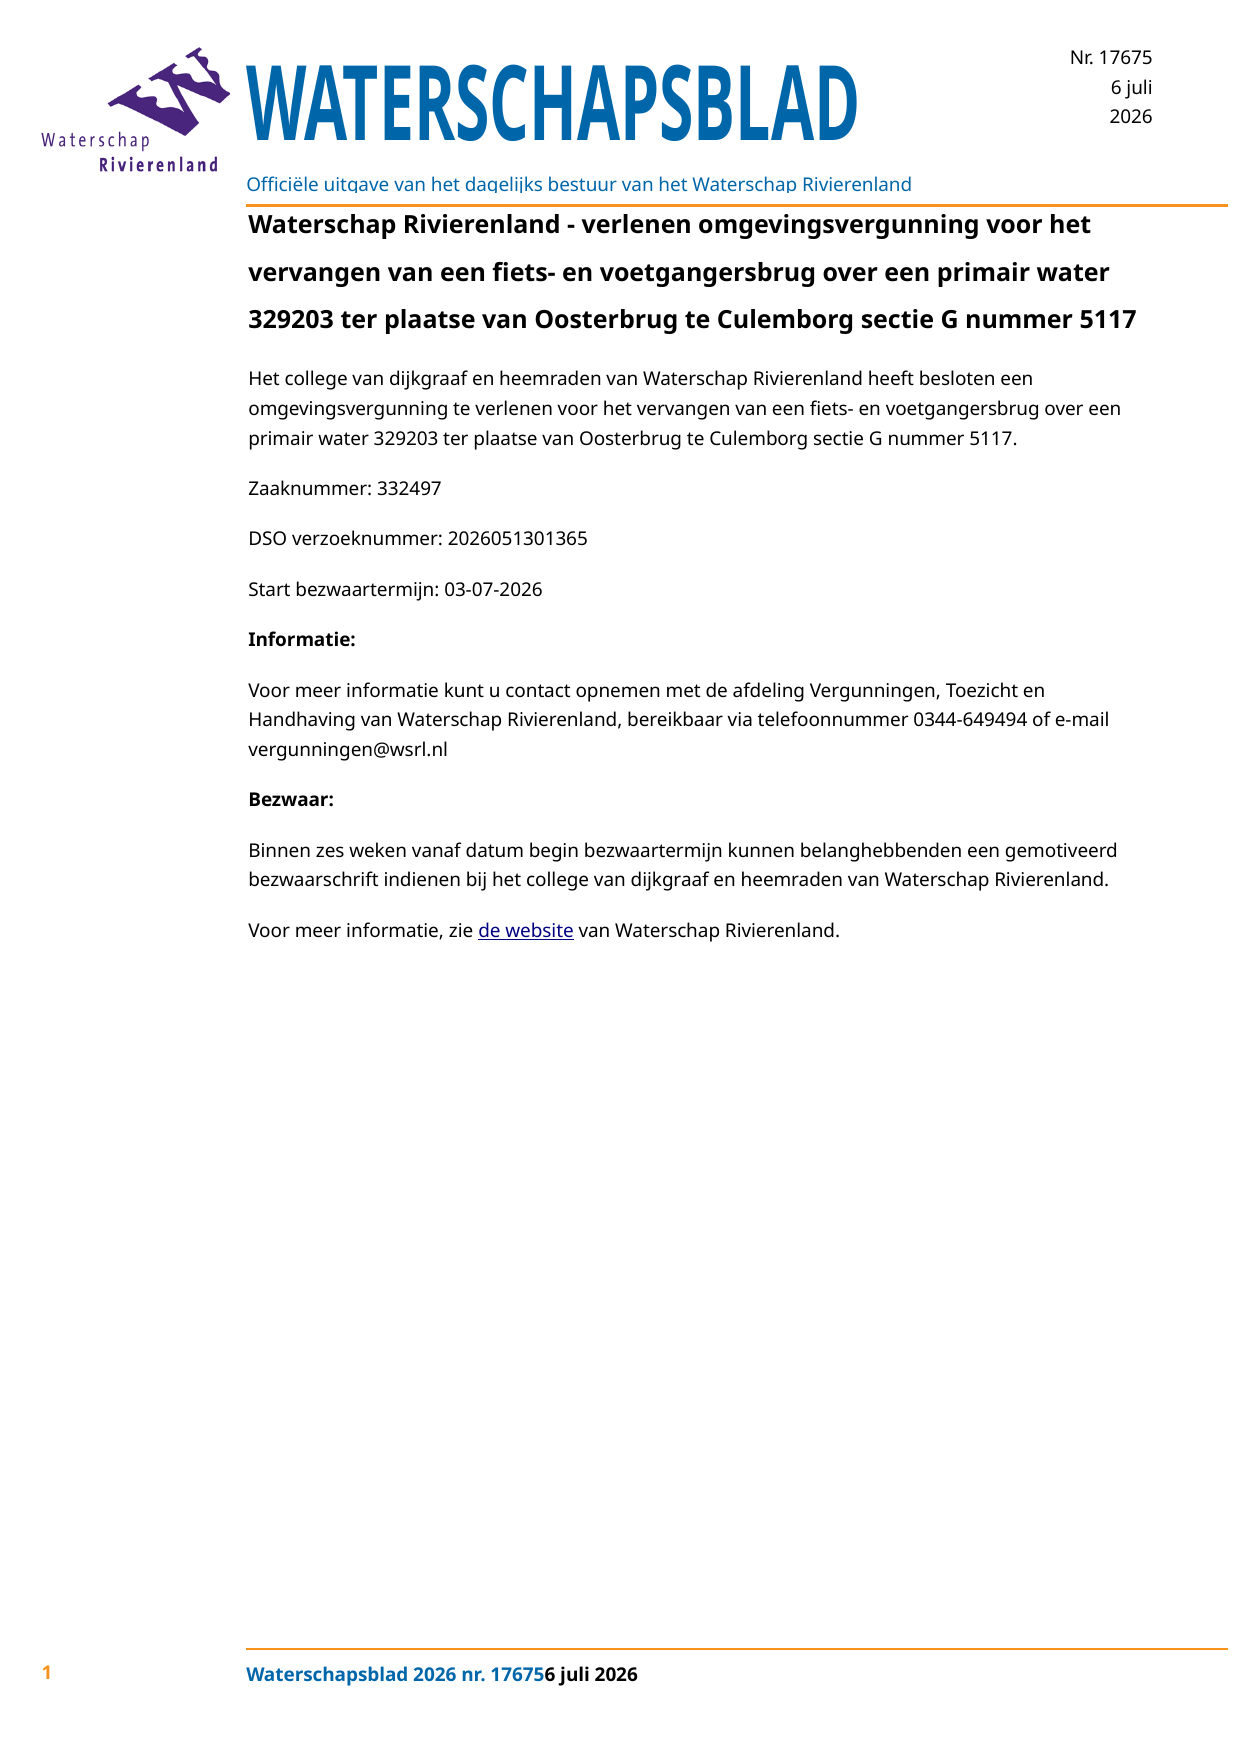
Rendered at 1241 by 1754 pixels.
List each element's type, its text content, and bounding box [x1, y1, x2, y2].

text Bezwaar: [248, 786, 1152, 812]
text Informatie: [248, 626, 1152, 652]
text Voor meer informatie, zie de website van Waterschap Rivierenland. [248, 917, 1152, 942]
text Start bezwaartermijn: 03-07-2026 [248, 576, 1152, 602]
text Voor meer informatie kunt u contact opnemen met de afdeling Vergunningen, Toezicht en Handhaving van Waterschap Rivierenland, bereikbaar via telefoonnummer 0344-649494 of e-mail vergunningen@wsrl.nl [248, 677, 1152, 762]
text Binnen zes weken vanaf datum begin bezwaartermijn kunnen belanghebbenden een gemotiveerd bezwaarschrift indienen bij het college van dijkgraaf en heemraden van Waterschap Rivierenland. [248, 837, 1152, 892]
text Zaaknummer: 332497 [248, 475, 1152, 501]
picture [41, 47, 231, 172]
text Het college van dijkgraaf en heemraden van Waterschap Rivierenland heeft besloten een omgevingsvergunning te verlenen voor het vervangen van een fiets- en voetgangersbrug over een primair water 329203 ter plaatse van Oosterbrug te Culemborg sectie G nummer 5117. [248, 366, 1152, 450]
text Waterschap Rivierenland - verlenen omgevingsvergunning voor het vervangen van een fiets- en voetgangersbrug over een primair water 329203 ter plaatse van Oosterbrug te Culemborg sectie G nummer 5117 [248, 207, 1152, 336]
text DSO verzoeknummer: 2026051301365 [248, 526, 1152, 551]
